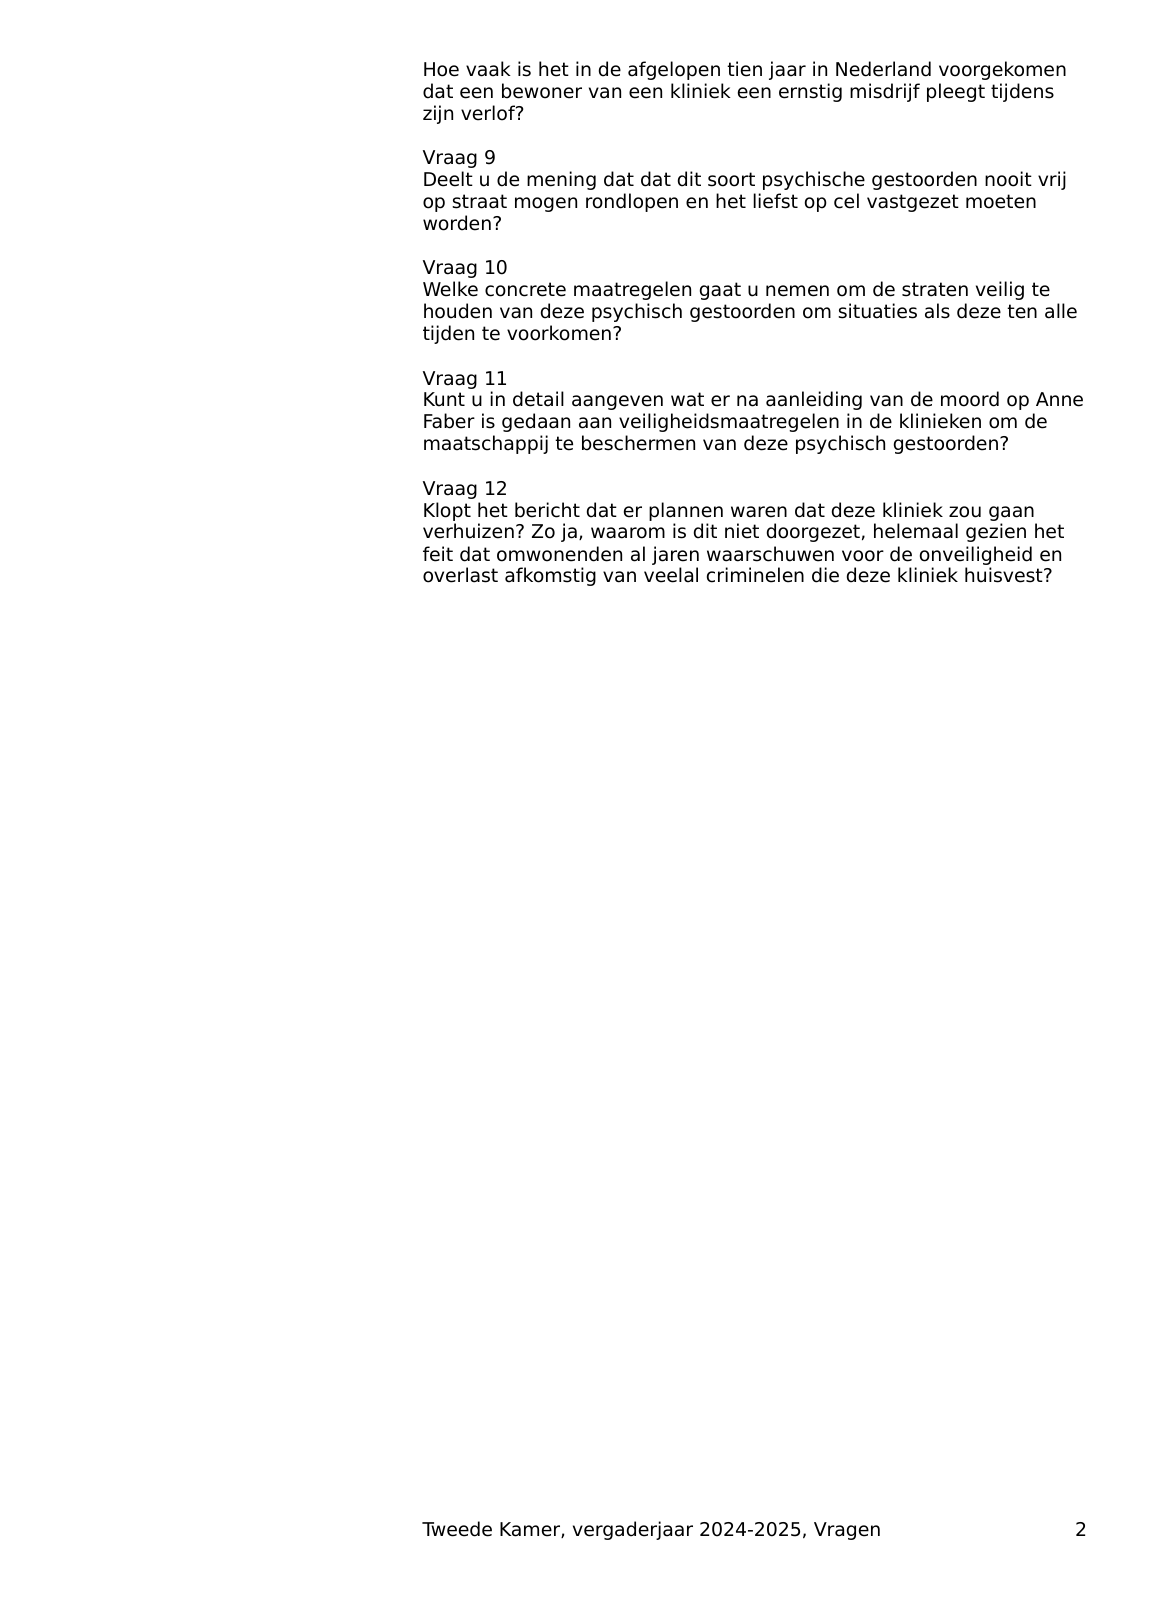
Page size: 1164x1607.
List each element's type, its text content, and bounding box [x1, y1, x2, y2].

text Klopt het bericht dat er plannen waren dat deze kliniek zou gaan verhuizen? Zo ja, waarom is dit niet doorgezet, helemaal gezien het feit dat omwonenden al jaren waarschuwen voor de onveiligheid en overlast afkomstig van veelal criminelen die deze kliniek huisvest? [422, 499, 1087, 587]
text Deelt u de mening dat dat dit soort psychische gestoorden nooit vrij op straat mogen rondlopen en het liefst op cel vastgezet moeten worden? [422, 169, 1087, 235]
text Vraag 12 [422, 477, 1087, 499]
text Vraag 10 [422, 257, 1087, 279]
text Hoe vaak is het in de afgelopen tien jaar in Nederland voorgekomen dat een bewoner van een kliniek een ernstig misdrijf pleegt tijdens zijn verlof? [422, 59, 1087, 125]
text Vraag 9 [422, 147, 1087, 169]
text Welke concrete maatregelen gaat u nemen om de straten veilig te houden van deze psychisch gestoorden om situaties als deze ten alle tijden te voorkomen? [422, 279, 1087, 345]
text Kunt u in detail aangeven wat er na aanleiding van de moord op Anne Faber is gedaan aan veiligheidsmaatregelen in de klinieken om de maatschappij te beschermen van deze psychisch gestoorden? [422, 389, 1087, 455]
text Vraag 11 [422, 367, 1087, 389]
